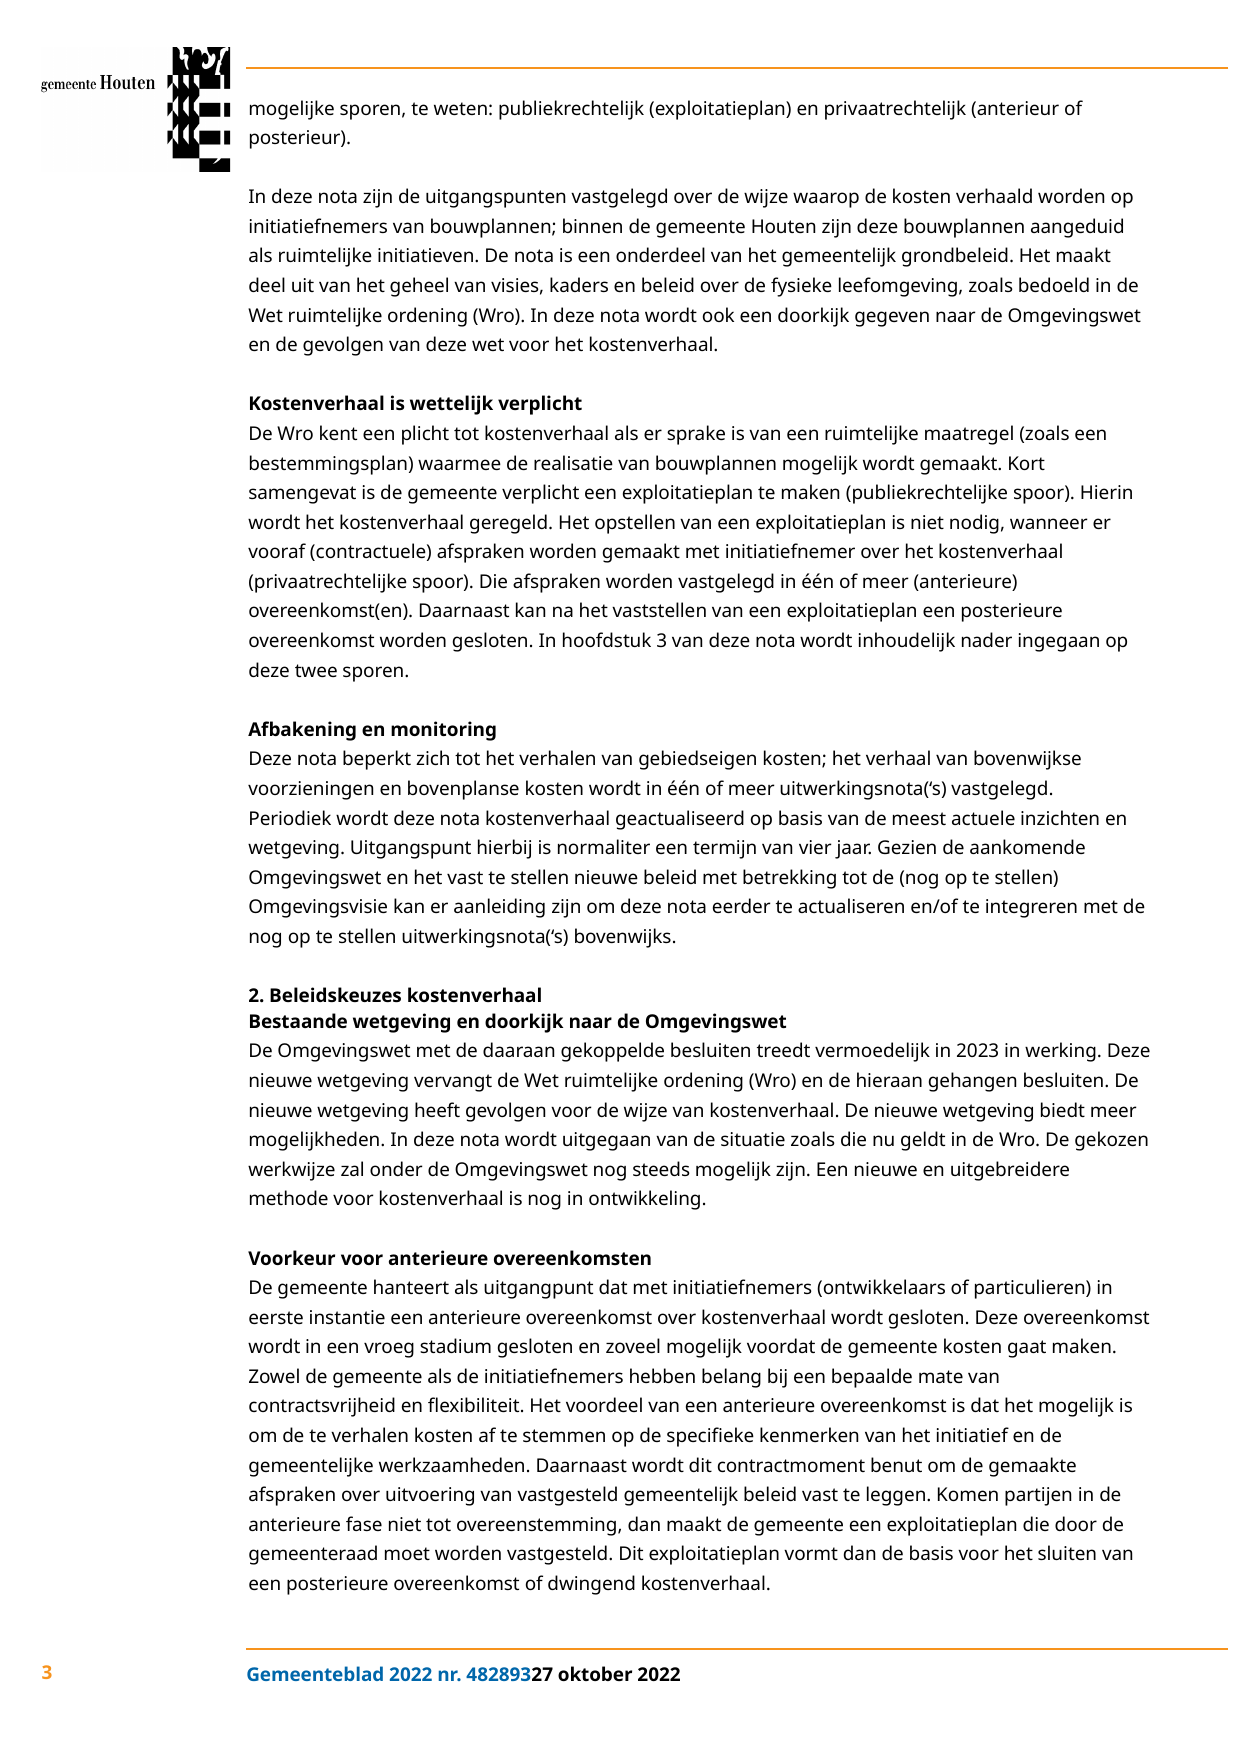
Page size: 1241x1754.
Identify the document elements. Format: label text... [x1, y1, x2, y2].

picture [41, 47, 231, 172]
text Voorkeur voor anterieure overeenkomsten [248, 1245, 1152, 1270]
text Deze nota beperkt zich tot het verhalen van gebiedseigen kosten; het verhaal van bovenwijkse voorzieningen en bovenplanse kosten wordt in één of meer uitwerkingsnota(‘s) vastgelegd. [248, 746, 1152, 801]
text De Omgevingswet met de daaraan gekoppelde besluiten treedt vermoedelijk in 2023 in werking. Deze nieuwe wetgeving vervangt de Wet ruimtelijke ordening (Wro) en de hieraan gehangen besluiten. De nieuwe wetgeving heeft gevolgen voor de wijze van kostenverhaal. De nieuwe wetgeving biedt meer mogelijkheden. In deze nota wordt uitgegaan van de situatie zoals die nu geldt in de Wro. De gekozen werkwijze zal onder de Omgevingswet nog steeds mogelijk zijn. Een nieuwe en uitgebreidere methode voor kostenverhaal is nog in ontwikkeling. [248, 1038, 1152, 1211]
text Bestaande wetgeving en doorkijk naar de Omgevingswet [248, 1008, 1152, 1034]
text De gemeente hanteert als uitgangpunt dat met initiatiefnemers (ontwikkelaars of particulieren) in eerste instantie een anterieure overeenkomst over kostenverhaal wordt gesloten. Deze overeenkomst wordt in een vroeg stadium gesloten en zoveel mogelijk voordat de gemeente kosten gaat maken. Zowel de gemeente als de initiatiefnemers hebben belang bij een bepaalde mate van contractsvrijheid en flexibiliteit. Het voordeel van een anterieure overeenkomst is dat het mogelijk is om de te verhalen kosten af te stemmen op de specifieke kenmerken van het initiatief en de gemeentelijke werkzaamheden. Daarnaast wordt dit contractmoment benut om de gemaakte afspraken over uitvoering van vastgesteld gemeentelijk beleid vast te leggen. Komen partijen in de anterieure fase niet tot overeenstemming, dan maakt de gemeente een exploitatieplan die door de gemeenteraad moet worden vastgesteld. Dit exploitatieplan vormt dan de basis voor het sluiten van een posterieure overeenkomst of dwingend kostenverhaal. [248, 1274, 1152, 1596]
text Afbakening en monitoring [248, 716, 1152, 742]
text De Wro kent een plicht tot kostenverhaal als er sprake is van een ruimtelijke maatregel (zoals een bestemmingsplan) waarmee de realisatie van bouwplannen mogelijk wordt gemaakt. Kort samengevat is de gemeente verplicht een exploitatieplan te maken (publiekrechtelijke spoor). Hierin wordt het kostenverhaal geregeld. Het opstellen van een exploitatieplan is niet nodig, wanneer er vooraf (contractuele) afspraken worden gemaakt met initiatiefnemer over het kostenverhaal (privaatrechtelijke spoor). Die afspraken worden vastgelegd in één of meer (anterieure) overeenkomst(en). Daarnaast kan na het vaststellen van een exploitatieplan een posterieure overeenkomst worden gesloten. In hoofdstuk 3 van deze nota wordt inhoudelijk nader ingegaan op deze twee sporen. [248, 420, 1152, 683]
text Kostenverhaal is wettelijk verplicht [248, 391, 1152, 416]
text Periodiek wordt deze nota kostenverhaal geactualiseerd op basis van de meest actuele inzichten en wetgeving. Uitgangspunt hierbij is normaliter een termijn van vier jaar. Gezien de aankomende Omgevingswet en het vast te stellen nieuwe beleid met betrekking tot de (nog op te stellen) Omgevingsvisie kan er aanleiding zijn om deze nota eerder te actualiseren en/of te integreren met de nog op te stellen uitwerkingsnota(‘s) bovenwijks. [248, 805, 1152, 949]
text In deze nota zijn de uitgangspunten vastgelegd over de wijze waarop de kosten verhaald worden op initiatiefnemers van bouwplannen; binnen de gemeente Houten zijn deze bouwplannen aangeduid als ruimtelijke initiatieven. De nota is een onderdeel van het gemeentelijk grondbeleid. Het maakt deel uit van het geheel van visies, kaders en beleid over de fysieke leefomgeving, zoals bedoeld in de Wet ruimtelijke ordening (Wro). In deze nota wordt ook een doorkijk gegeven naar de Omgevingswet en de gevolgen van deze wet voor het kostenverhaal. [248, 183, 1152, 357]
text 2. Beleidskeuzes kostenverhaal [248, 982, 1152, 1008]
text mogelijke sporen, te weten: publiekrechtelijk (exploitatieplan) en privaatrechtelijk (anterieur of posterieur). [248, 95, 1152, 150]
